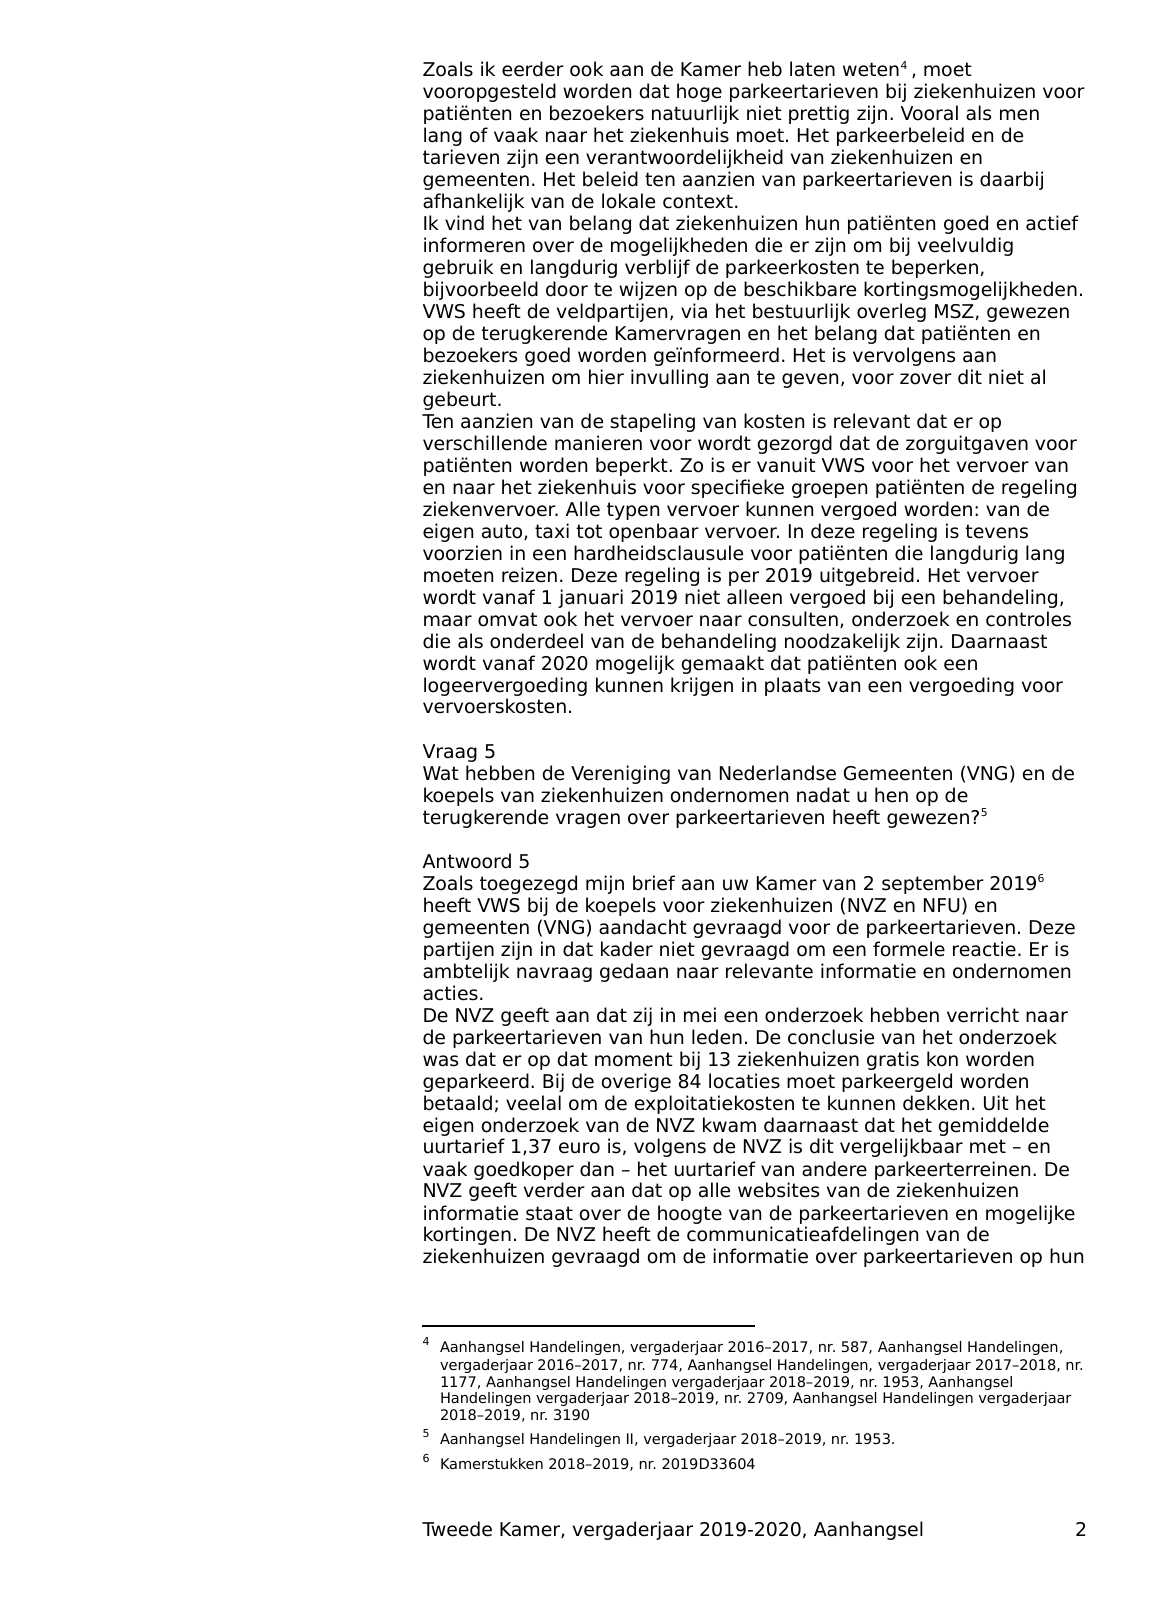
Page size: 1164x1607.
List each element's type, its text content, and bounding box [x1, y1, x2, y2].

text Ik vind het van belang dat ziekenhuizen hun patiënten goed en actief informeren over de mogelijkheden die er zijn om bij veelvuldig gebruik en langdurig verblijf de parkeerkosten te beperken, bijvoorbeeld door te wijzen op de beschikbare kortingsmogelijkheden. VWS heeft de veldpartijen, via het bestuurlijk overleg MSZ, gewezen op de terugkerende Kamervragen en het belang dat patiënten en bezoekers goed worden geïnformeerd. Het is vervolgens aan ziekenhuizen om hier invulling aan te geven, voor zover dit niet al gebeurt. [422, 213, 1087, 411]
text Antwoord 5 [422, 851, 1087, 873]
text Kamerstukken 2018–2019, nr. 2019D33604 [422, 1452, 1087, 1474]
text Ten aanzien van de stapeling van kosten is relevant dat er op verschillende manieren voor wordt gezorgd dat de zorguitgaven voor patiënten worden beperkt. Zo is er vanuit VWS voor het vervoer van en naar het ziekenhuis voor specifieke groepen patiënten de regeling ziekenvervoer. Alle typen vervoer kunnen vergoed worden: van de eigen auto, taxi tot openbaar vervoer. In deze regeling is tevens voorzien in een hardheidsclausule voor patiënten die langdurig lang moeten reizen. Deze regeling is per 2019 uitgebreid. Het vervoer wordt vanaf 1 januari 2019 niet alleen vergoed bij een behandeling, maar omvat ook het vervoer naar consulten, onderzoek en controles die als onderdeel van de behandeling noodzakelijk zijn. Daarnaast wordt vanaf 2020 mogelijk gemaakt dat patiënten ook een logeervergoeding kunnen krijgen in plaats van een vergoeding voor vervoerskosten. [422, 411, 1087, 718]
text Aanhangsel Handelingen, vergaderjaar 2016–2017, nr. 587, Aanhangsel Handelingen, vergaderjaar 2016–2017, nr. 774, Aanhangsel Handelingen, vergaderjaar 2017–2018, nr. 1177, Aanhangsel Handelingen vergaderjaar 2018–2019, nr. 1953, Aanhangsel Handelingen vergaderjaar 2018–2019, nr. 2709, Aanhangsel Handelingen vergaderjaar 2018–2019, nr. 3190 [422, 1335, 1087, 1424]
text De NVZ geeft aan dat zij in mei een onderzoek hebben verricht naar de parkeertarieven van hun leden. De conclusie van het onderzoek was dat er op dat moment bij 13 ziekenhuizen gratis kon worden geparkeerd. Bij de overige 84 locaties moet parkeergeld worden betaald; veelal om de exploitatiekosten te kunnen dekken. Uit het eigen onderzoek van de NVZ kwam daarnaast dat het gemiddelde uurtarief 1,37 euro is, volgens de NVZ is dit vergelijkbaar met – en vaak goedkoper dan – het uurtarief van andere parkeerterreinen. De NVZ geeft verder aan dat op alle websites van de ziekenhuizen informatie staat over de hoogte van de parkeertarieven en mogelijke kortingen. De NVZ heeft de communicatieafdelingen van de ziekenhuizen gevraagd om de informatie over parkeertarieven op hun [422, 1004, 1087, 1268]
text Zoals ik eerder ook aan de Kamer heb laten weten, moet vooropgesteld worden dat hoge parkeertarieven bij ziekenhuizen voor patiënten en bezoekers natuurlijk niet prettig zijn. Vooral als men lang of vaak naar het ziekenhuis moet. Het parkeerbeleid en de tarieven zijn een verantwoordelijkheid van ziekenhuizen en gemeenten. Het beleid ten aanzien van parkeertarieven is daarbij afhankelijk van de lokale context. [422, 59, 1087, 213]
text Zoals toegezegd mijn brief aan uw Kamer van 2 september 2019 heeft VWS bij de koepels voor ziekenhuizen (NVZ en NFU) en gemeenten (VNG) aandacht gevraagd voor de parkeertarieven. Deze partijen zijn in dat kader niet gevraagd om een formele reactie. Er is ambtelijk navraag gedaan naar relevante informatie en ondernomen acties. [422, 873, 1087, 1004]
text Wat hebben de Vereniging van Nederlandse Gemeenten (VNG) en de koepels van ziekenhuizen ondernomen nadat u hen op de terugkerende vragen over parkeertarieven heeft gewezen? [422, 763, 1087, 828]
text Aanhangsel Handelingen II, vergaderjaar 2018–2019, nr. 1953. [422, 1427, 1087, 1449]
text Vraag 5 [422, 741, 1087, 763]
